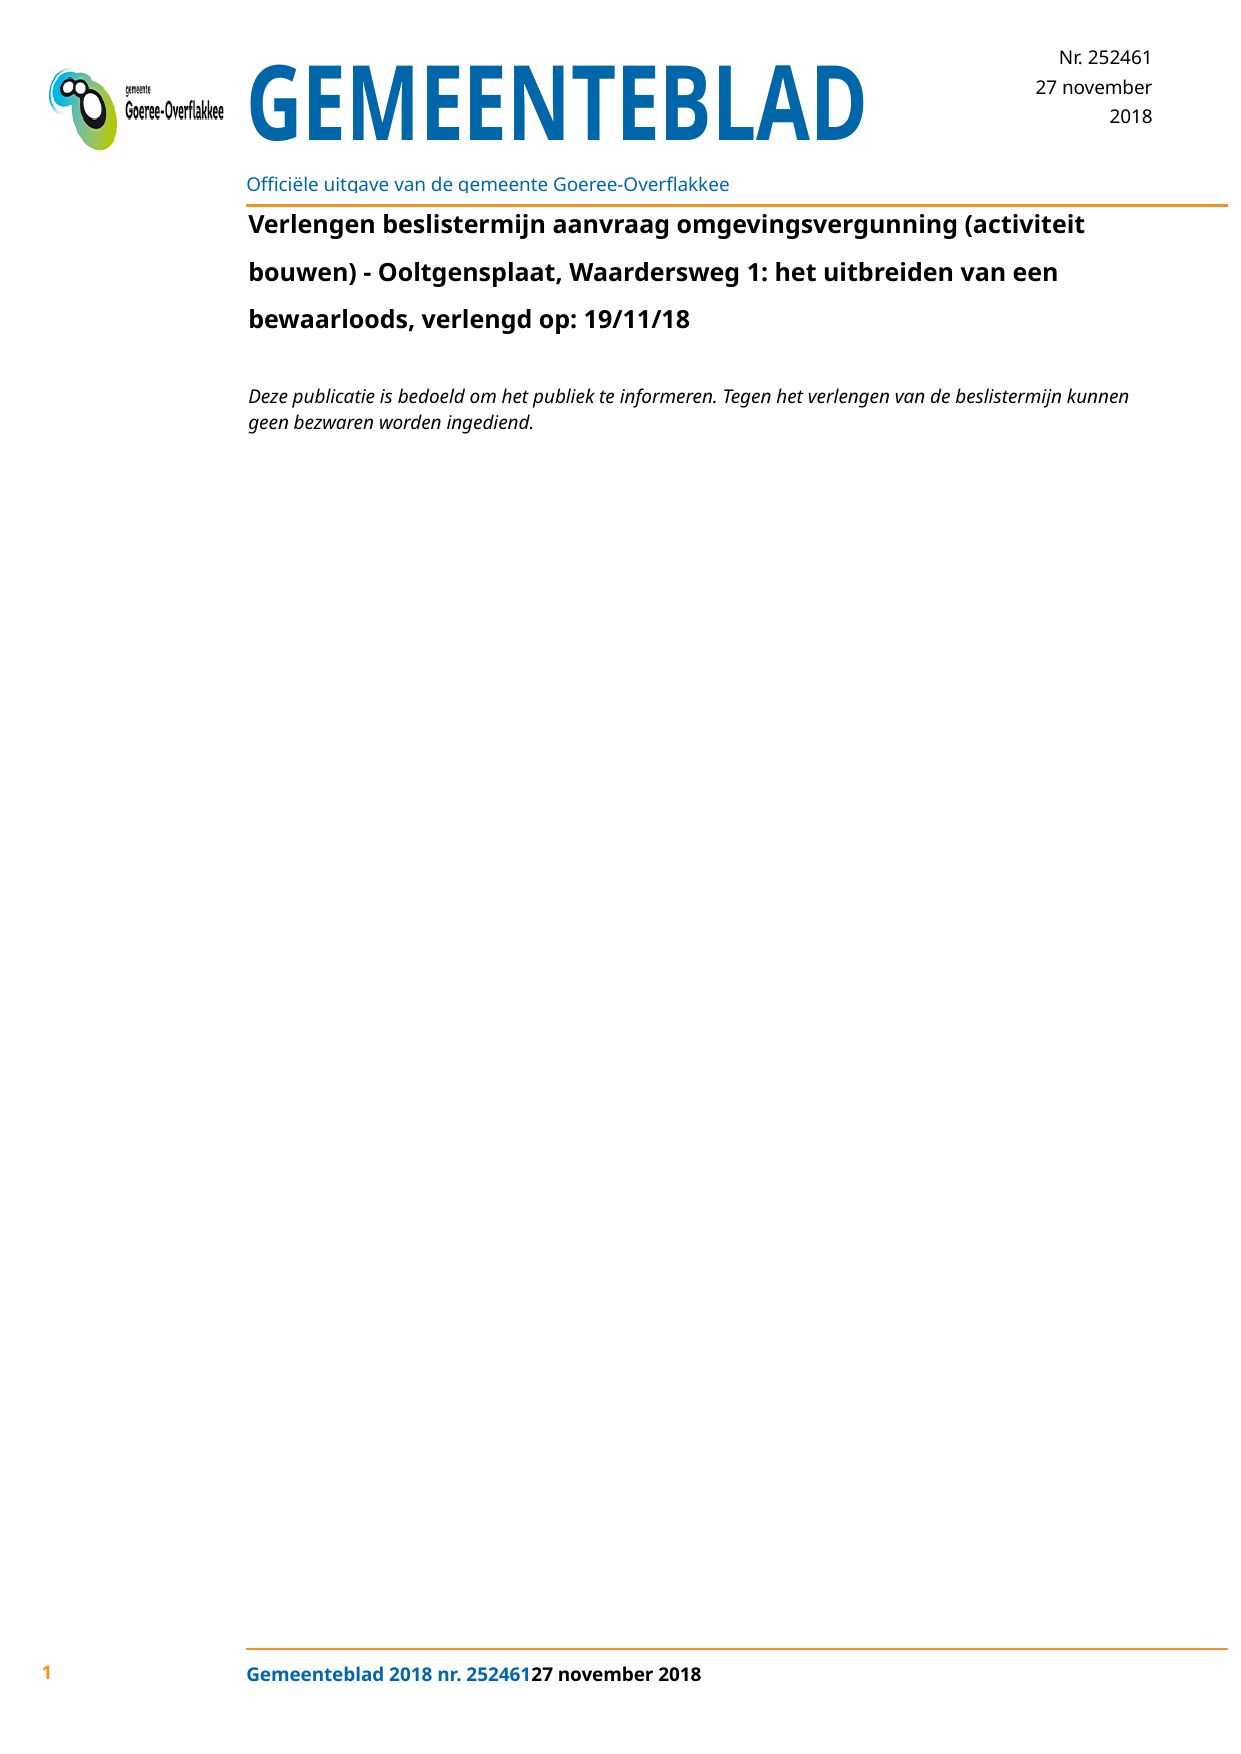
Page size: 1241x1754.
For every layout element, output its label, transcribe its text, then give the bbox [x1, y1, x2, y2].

text Deze publicatie is bedoeld om het publiek te informeren. Tegen het verlengen van de beslistermijn kunnen geen bezwaren worden ingediend. [248, 384, 1152, 435]
picture [41, 47, 231, 172]
text Verlengen beslistermijn aanvraag omgevingsvergunning (activiteit bouwen) - Ooltgensplaat, Waardersweg 1: het uitbreiden van een bewaarloods, verlengd op: 19/11/18 [248, 207, 1152, 336]
